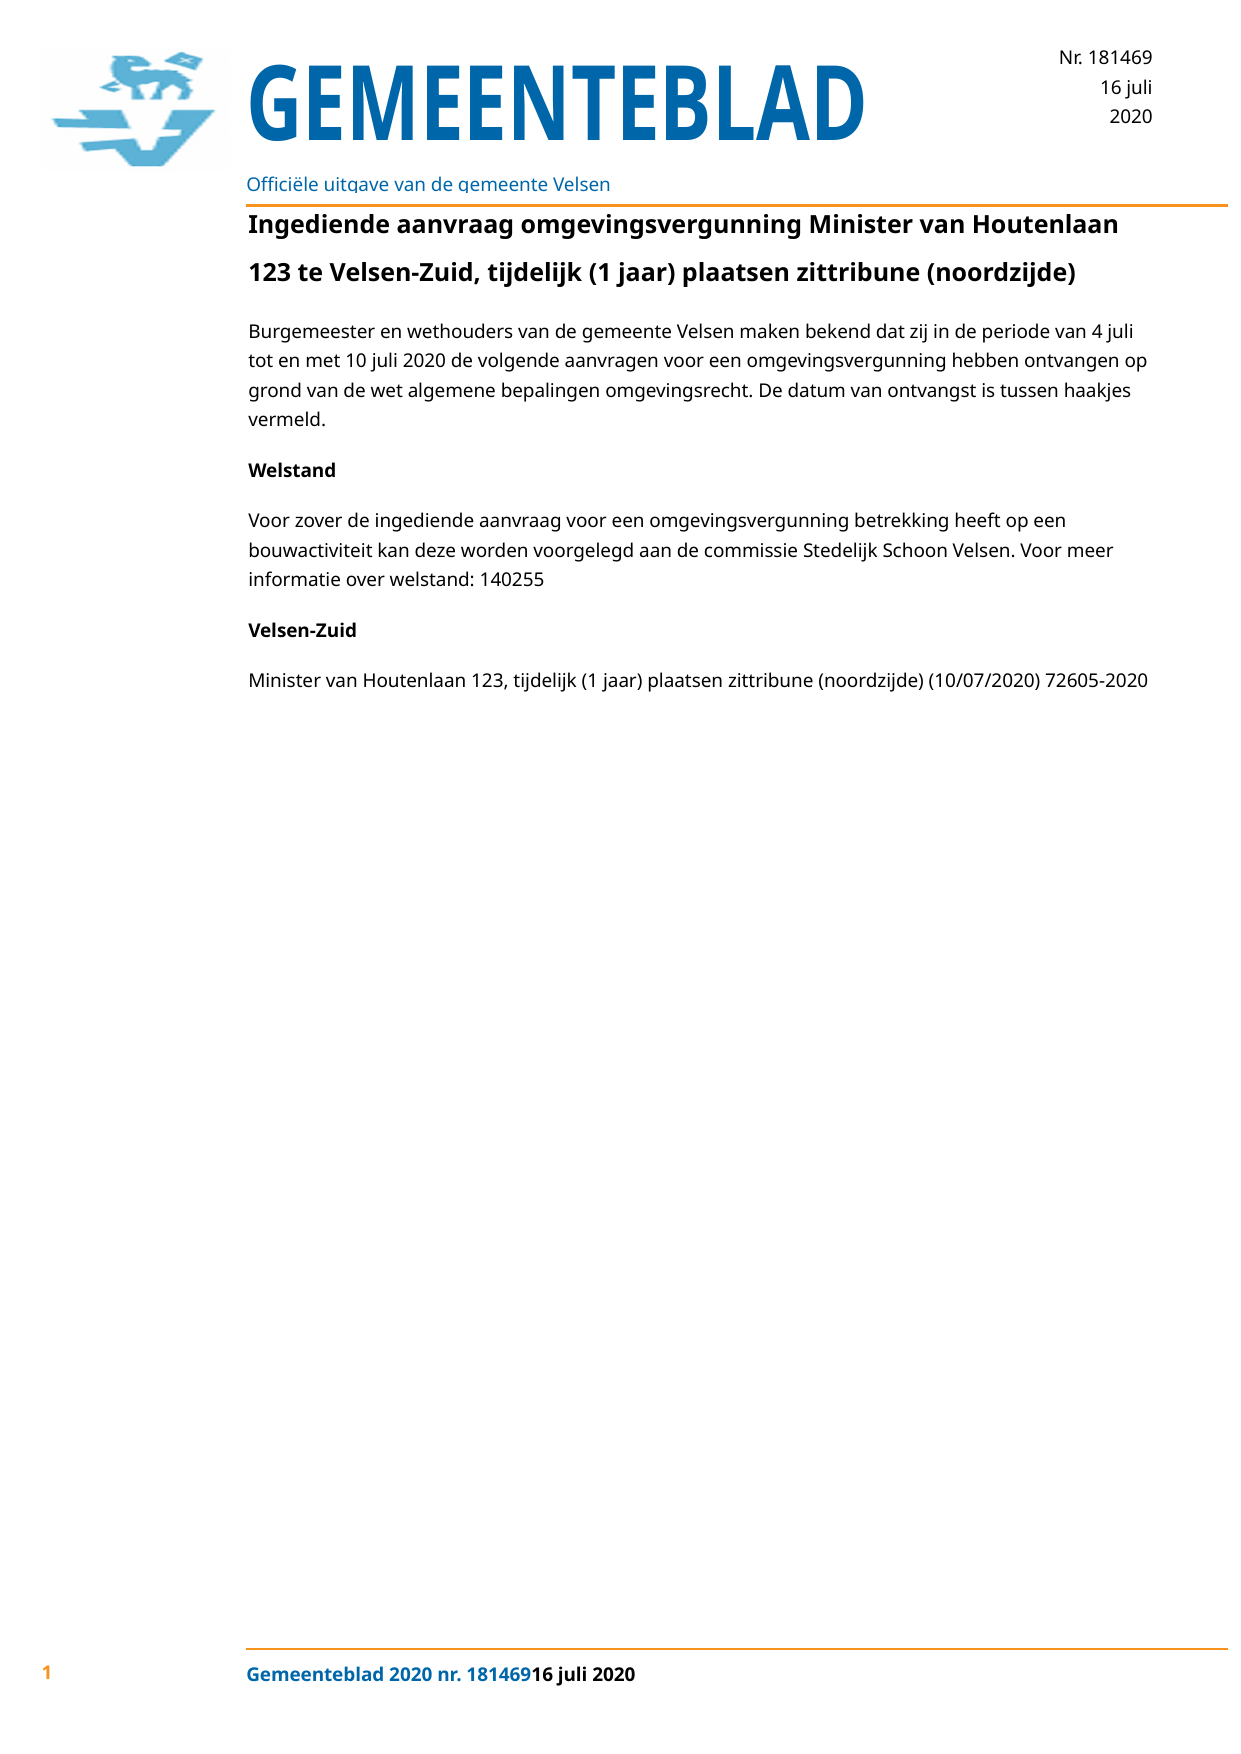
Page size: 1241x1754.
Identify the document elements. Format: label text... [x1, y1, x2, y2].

text Minister van Houtenlaan 123, tijdelijk (1 jaar) plaatsen zittribune (noordzijde) (10/07/2020) 72605-2020 [248, 667, 1152, 693]
picture [41, 47, 231, 172]
text Voor zover de ingediende aanvraag voor een omgevingsvergunning betrekking heeft op een bouwactiviteit kan deze worden voorgelegd aan de commissie Stedelijk Schoon Velsen. Voor meer informatie over welstand: 140255 [248, 507, 1152, 592]
text Burgemeester en wethouders van de gemeente Velsen maken bekend dat zij in de periode van 4 juli tot en met 10 juli 2020 de volgende aanvragen voor een omgevingsvergunning hebben ontvangen op grond van de wet algemene bepalingen omgevingsrecht. De datum van ontvangst is tussen haakjes vermeld. [248, 318, 1152, 432]
text Welstand [248, 457, 1152, 483]
text Velsen-Zuid [248, 617, 1152, 643]
text Ingediende aanvraag omgevingsvergunning Minister van Houtenlaan 123 te Velsen-Zuid, tijdelijk (1 jaar) plaatsen zittribune (noordzijde) [248, 207, 1152, 288]
